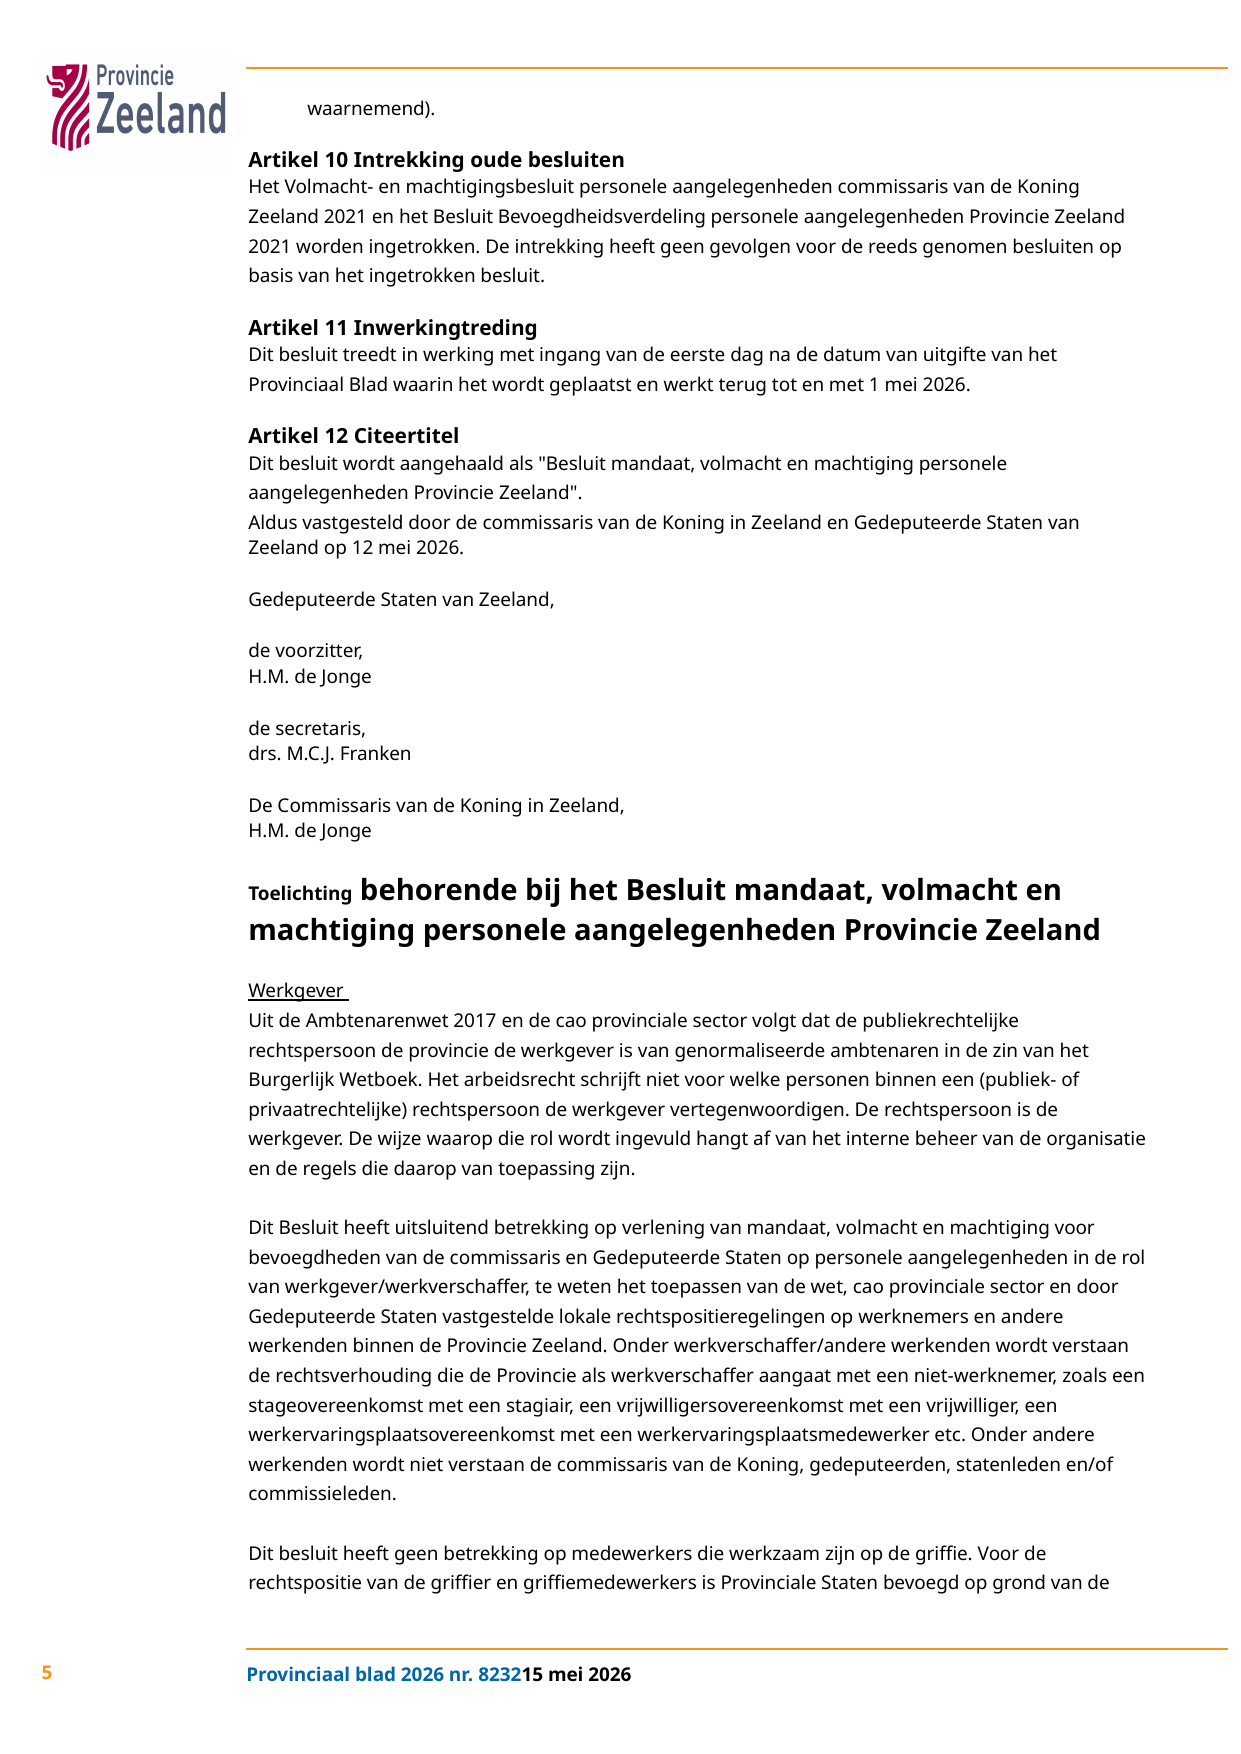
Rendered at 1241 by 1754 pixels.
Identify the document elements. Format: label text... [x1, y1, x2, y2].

text Dit besluit wordt aangehaald als "Besluit mandaat, volmacht en machtiging personele aangelegenheden Provincie Zeeland". [248, 450, 1152, 505]
text Dit besluit heeft geen betrekking op medewerkers die werkzaam zijn op de griffie. Voor de rechtspositie van de griffier en griffiemedewerkers is Provinciale Staten bevoegd op grond van de [248, 1540, 1152, 1595]
text Artikel 11 Inwerkingtreding [248, 313, 1152, 341]
text Uit de Ambtenarenwet 2017 en de cao provinciale sector volgt dat de publiekrechtelijke rechtspersoon de provincie de werkgever is van genormaliseerde ambtenaren in de zin van het Burgerlijk Wetboek. Het arbeidsrecht schrijft niet voor welke personen binnen een (publiek- of privaatrechtelijke) rechtspersoon de werkgever vertegenwoordigen. De rechtspersoon is de werkgever. De wijze waarop die rol wordt ingevuld hangt af van het interne beheer van de organisatie en de regels die daarop van toepassing zijn. [248, 1007, 1152, 1181]
text Artikel 10 Intrekking oude besluiten [248, 145, 1152, 174]
text Dit besluit treedt in werking met ingang van de eerste dag na de datum van uitgifte van het Provinciaal Blad waarin het wordt geplaatst en werkt terug tot en met 1 mei 2026. [248, 341, 1152, 397]
text de secretaris, [248, 715, 1152, 740]
text Dit Besluit heeft uitsluitend betrekking op verlening van mandaat, volmacht en machtiging voor bevoegdheden van de commissaris en Gedeputeerde Staten op personele aangelegenheden in de rol van werkgever/werkverschaffer, te weten het toepassen van de wet, cao provinciale sector en door Gedeputeerde Staten vastgestelde lokale rechtspositieregelingen op werknemers en andere werkenden binnen de Provincie Zeeland. Onder werkverschaffer/andere werkenden wordt verstaan de rechtsverhouding die de Provincie als werkverschaffer aangaat met een niet-werknemer, zoals een stageovereenkomst met een stagiair, een vrijwilligersovereenkomst met een vrijwilliger, een werkervaringsplaatsovereenkomst met een werkervaringsplaatsmedewerker etc. Onder andere werkenden wordt niet verstaan de commissaris van de Koning, gedeputeerden, statenleden en/of commissieleden. [248, 1214, 1152, 1506]
text de voorzitter, [248, 637, 1152, 663]
text drs. M.C.J. Franken [248, 740, 1152, 766]
text Het Volmacht- en machtigingsbesluit personele aangelegenheden commissaris van de Koning Zeeland 2021 en het Besluit Bevoegdheidsverdeling personele aangelegenheden Provincie Zeeland 2021 worden ingetrokken. De intrekking heeft geen gevolgen voor de reeds genomen besluiten op basis van het ingetrokken besluit. [248, 174, 1152, 288]
picture [41, 47, 231, 172]
text Artikel 12 Citeertitel [248, 421, 1152, 450]
text Aldus vastgesteld door de commissaris van de Koning in Zeeland en Gedeputeerde Staten van Zeeland op 12 mei 2026. [248, 509, 1152, 560]
text H.M. de Jonge [248, 818, 1152, 843]
text Toelichting behorende bij het Besluit mandaat, volmacht en machtiging personele aangelegenheden Provincie Zeeland [248, 869, 1152, 948]
text H.M. de Jonge [248, 663, 1152, 689]
text De Commissaris van de Koning in Zeeland, [248, 792, 1152, 818]
text Gedeputeerde Staten van Zeeland, [248, 586, 1152, 612]
text Werkgever [248, 978, 1152, 1003]
list waarnemend). [248, 95, 1152, 121]
